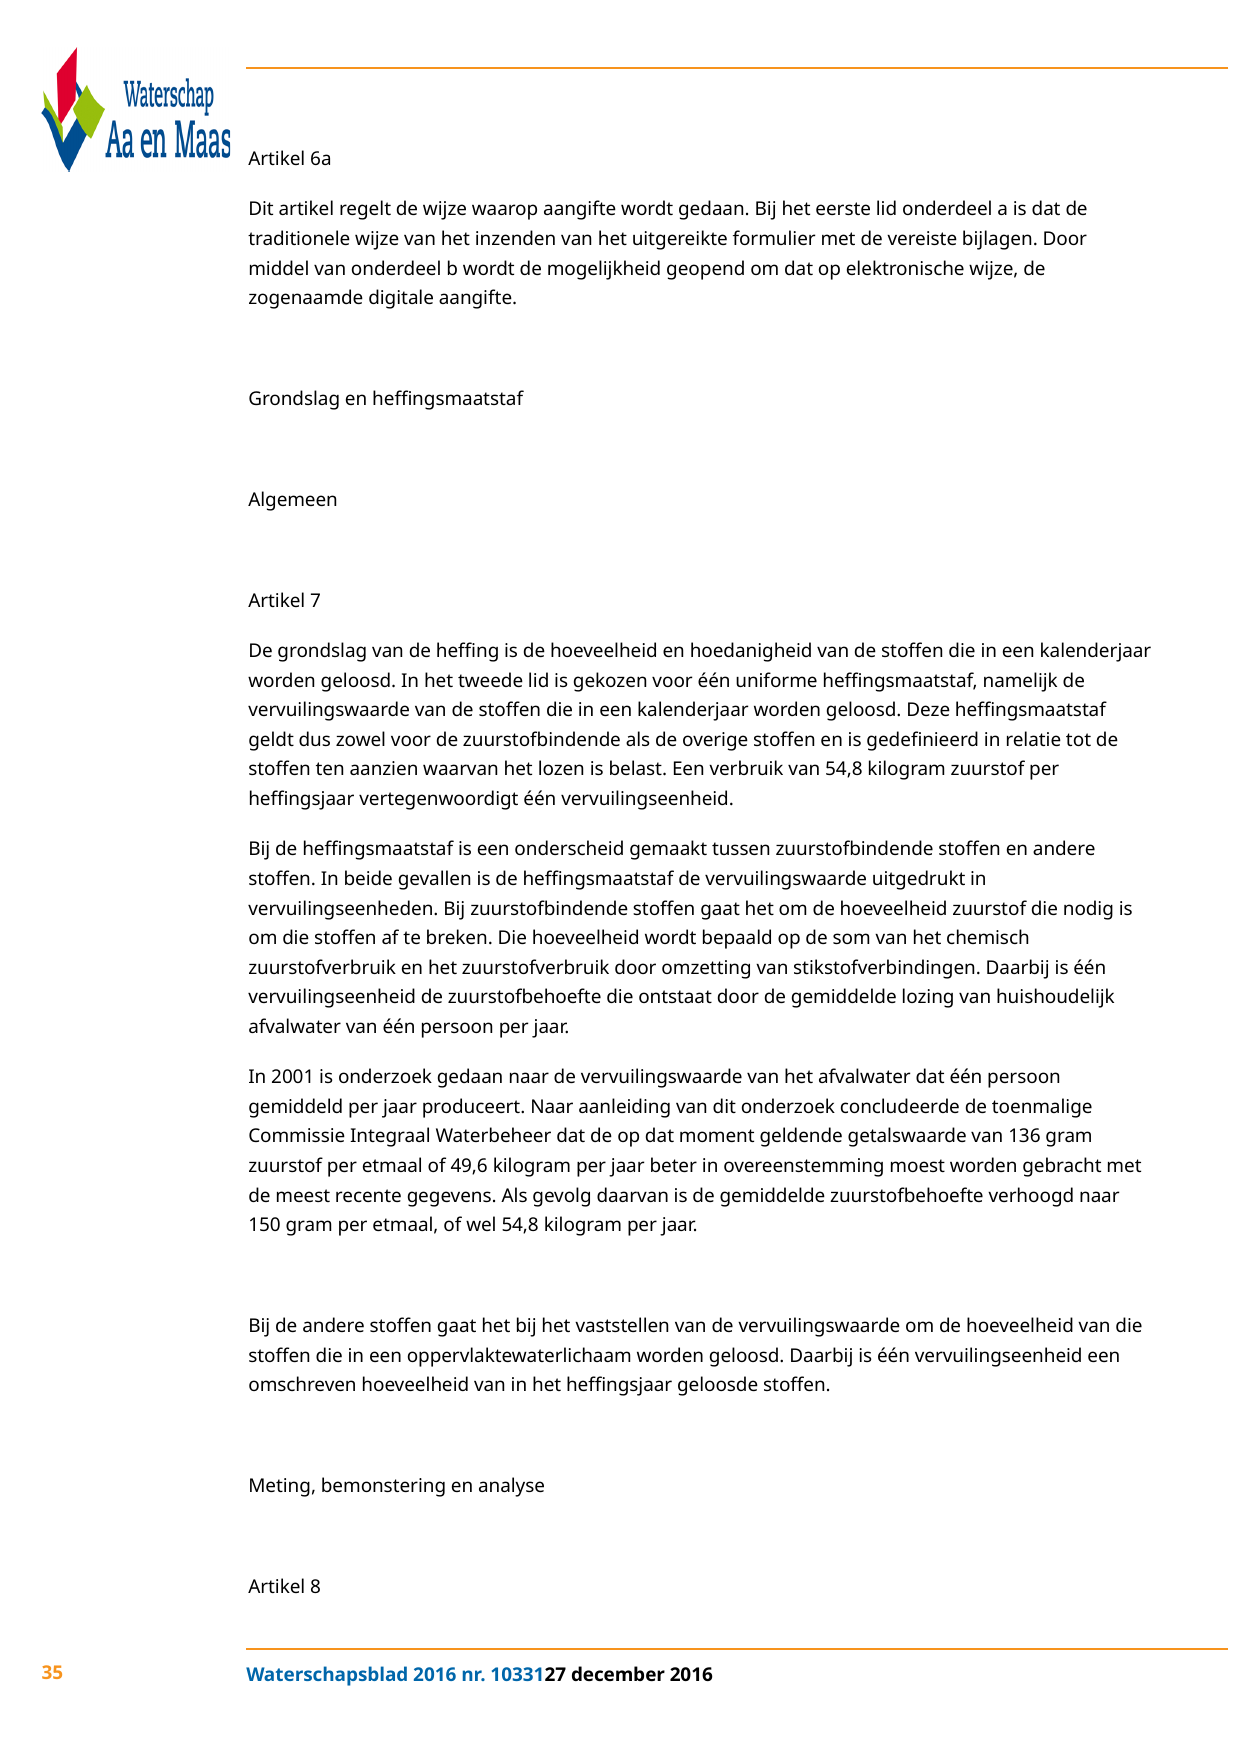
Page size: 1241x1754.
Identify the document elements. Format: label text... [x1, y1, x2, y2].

picture [41, 47, 231, 172]
text Artikel 8 [248, 1573, 1152, 1599]
text Bij de andere stoffen gaat het bij het vaststellen van de vervuilingswaarde om de hoeveelheid van die stoffen die in een oppervlaktewaterlichaam worden geloosd. Daarbij is één vervuilingseenheid een omschreven hoeveelheid van in het heffingsjaar geloosde stoffen. [248, 1312, 1152, 1397]
text Meting, bemonstering en analyse [248, 1472, 1152, 1498]
text De grondslag van de heffing is de hoeveelheid en hoedanigheid van de stoffen die in een kalenderjaar worden geloosd. In het tweede lid is gekozen voor één uniforme heffingsmaatstaf, namelijk de vervuilingswaarde van de stoffen die in een kalenderjaar worden geloosd. Deze heffingsmaatstaf geldt dus zowel voor de zuurstofbindende als de overige stoffen en is gedefinieerd in relatie tot de stoffen ten aanzien waarvan het lozen is belast. Een verbruik van 54,8 kilogram zuurstof per heffingsjaar vertegenwoordigt één vervuilingseenheid. [248, 637, 1152, 811]
text Algemeen [248, 486, 1152, 512]
text Dit artikel regelt de wijze waarop aangifte wordt gedaan. Bij het eerste lid onderdeel a is dat de traditionele wijze van het inzenden van het uitgereikte formulier met de vereiste bijlagen. Door middel van onderdeel b wordt de mogelijkheid geopend om dat op elektronische wijze, de zogenaamde digitale aangifte. [248, 196, 1152, 310]
text Artikel 6a [248, 145, 1152, 171]
text Artikel 7 [248, 587, 1152, 613]
text Grondslag en heffingsmaatstaf [248, 385, 1152, 411]
text Bij de heffingsmaatstaf is een onderscheid gemaakt tussen zuurstofbindende stoffen en andere stoffen. In beide gevallen is de heffingsmaatstaf de vervuilingswaarde uitgedrukt in vervuilingseenheden. Bij zuurstofbindende stoffen gaat het om de hoeveelheid zuurstof die nodig is om die stoffen af te breken. Die hoeveelheid wordt bepaald op de som van het chemisch zuurstofverbruik en het zuurstofverbruik door omzetting van stikstofverbindingen. Daarbij is één vervuilingseenheid de zuurstofbehoefte die ontstaat door de gemiddelde lozing van huishoudelijk afvalwater van één persoon per jaar. [248, 836, 1152, 1039]
text In 2001 is onderzoek gedaan naar de vervuilingswaarde van het afvalwater dat één persoon gemiddeld per jaar produceert. Naar aanleiding van dit onderzoek concludeerde de toenmalige Commissie Integraal Waterbeheer dat de op dat moment geldende getalswaarde van 136 gram zuurstof per etmaal of 49,6 kilogram per jaar beter in overeenstemming moest worden gebracht met de meest recente gegevens. Als gevolg daarvan is de gemiddelde zuurstofbehoefte verhoogd naar 150 gram per etmaal, of wel 54,8 kilogram per jaar. [248, 1063, 1152, 1237]
